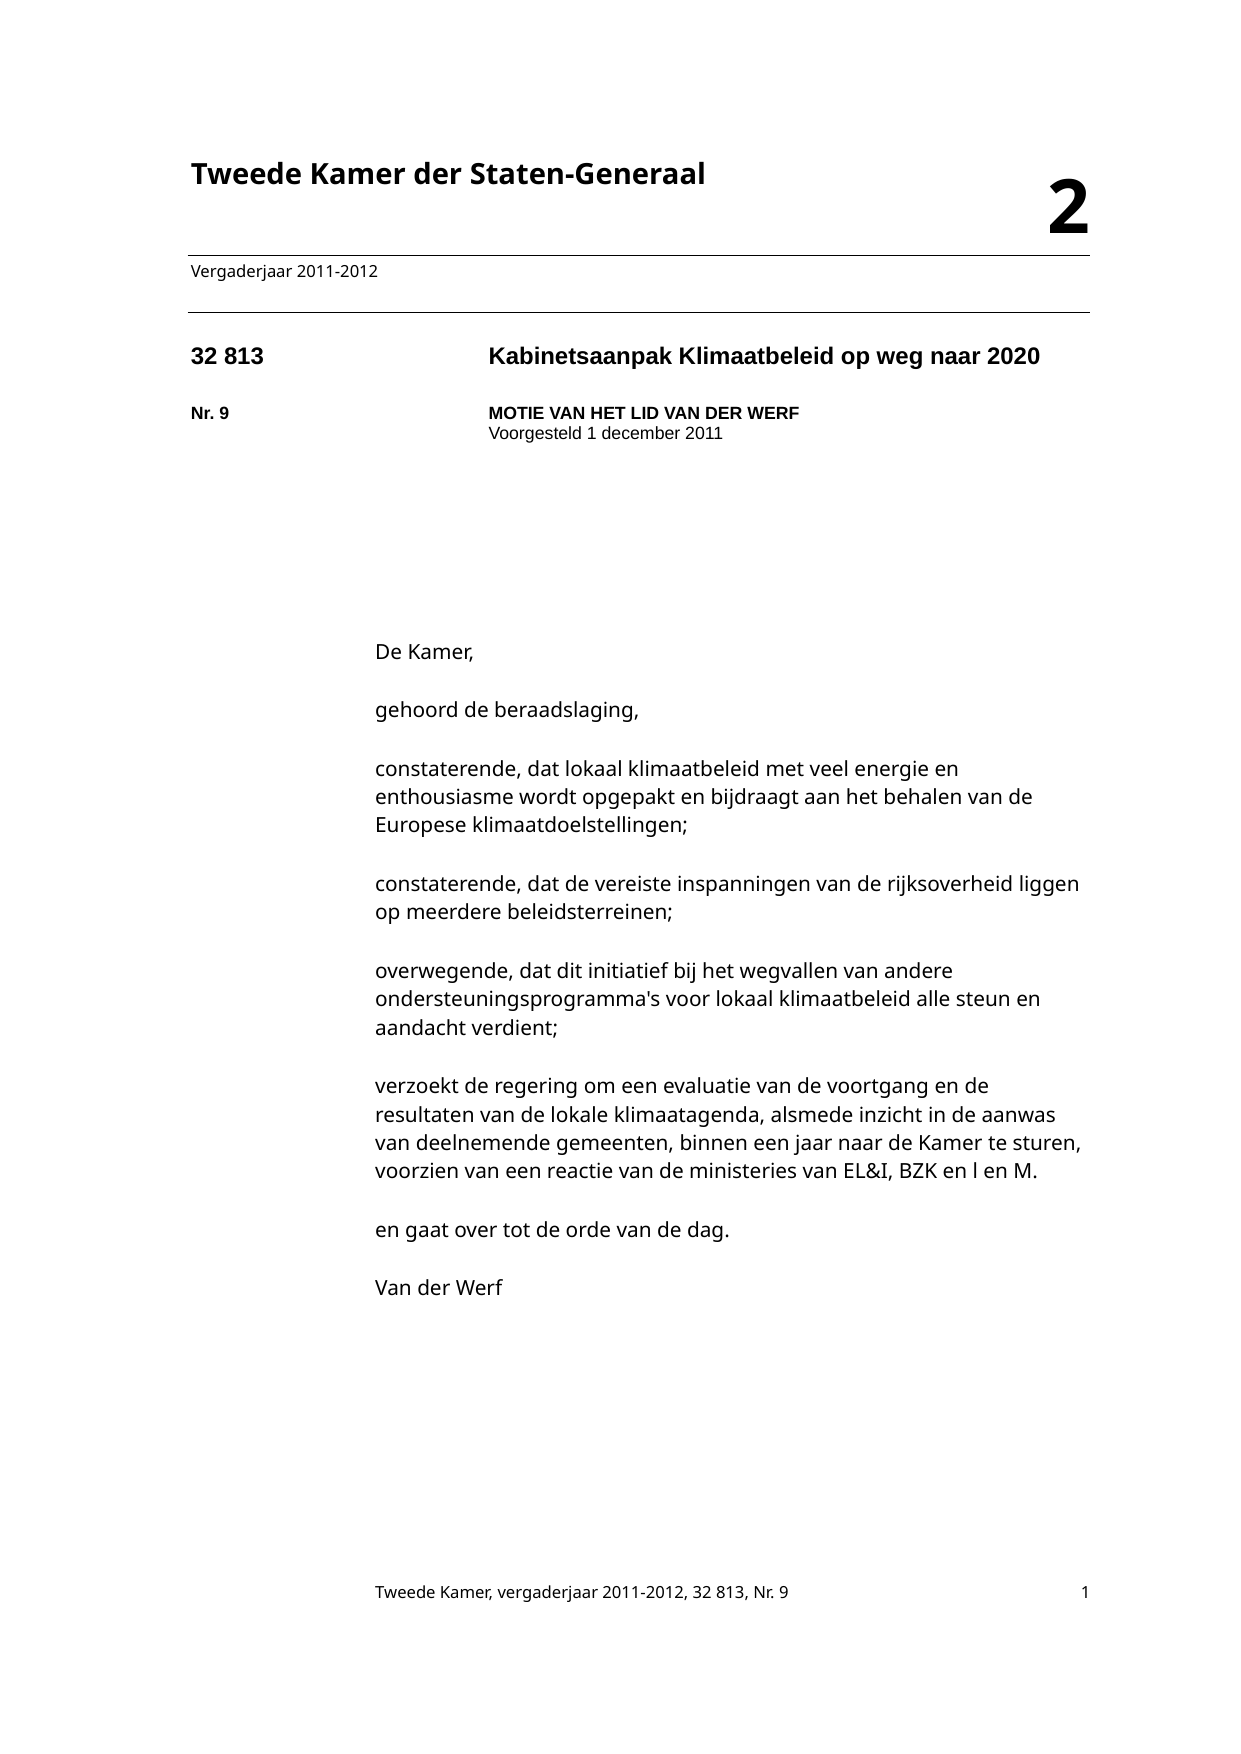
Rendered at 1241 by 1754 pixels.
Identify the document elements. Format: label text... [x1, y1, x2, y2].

text De Kamer, [375, 637, 1090, 665]
text overwegende, dat dit initiatief bij het wegvallen van andere ondersteuningsprogramma's voor lokaal klimaatbeleid alle steun en aandacht verdient; [375, 956, 1090, 1041]
table_cell [188, 313, 485, 339]
text Van der Werf [375, 1273, 1090, 1302]
table_cell 32 813 [188, 339, 485, 399]
text verzoekt de regering om een evaluatie van de voortgang en de resultaten van de lokale klimaatagenda, alsmede inzicht in de aanwas van deelnemende gemeenten, binnen een jaar naar de Kamer te sturen, voorzien van een reactie van de ministeries van EL&I, BZK en l en M. [375, 1071, 1090, 1185]
table_cell [485, 256, 1090, 312]
table_header Tweede Kamer der Staten-Generaal [188, 150, 909, 255]
text constaterende, dat de vereiste inspanningen van de rijksoverheid liggen op meerdere beleidsterreinen; [375, 869, 1090, 926]
text en gaat over tot de orde van de dag. [375, 1215, 1090, 1243]
table_cell Vergaderjaar 2011-2012 [188, 256, 485, 312]
table_cell Kabinetsaanpak Klimaatbeleid op weg naar 2020 [485, 339, 1090, 399]
table_cell MOTIE VAN HET LID VAN DER WERF Voorgesteld 1 december 2011 [485, 399, 1090, 518]
table_cell [485, 313, 1090, 339]
text gehoord de beraadslaging, [375, 695, 1090, 724]
table_cell Nr. 9 [188, 399, 485, 518]
table_header 2 [910, 150, 1090, 255]
text constaterende, dat lokaal klimaatbeleid met veel energie en enthousiasme wordt opgepakt en bijdraagt aan het behalen van de Europese klimaatdoelstellingen; [375, 754, 1090, 839]
